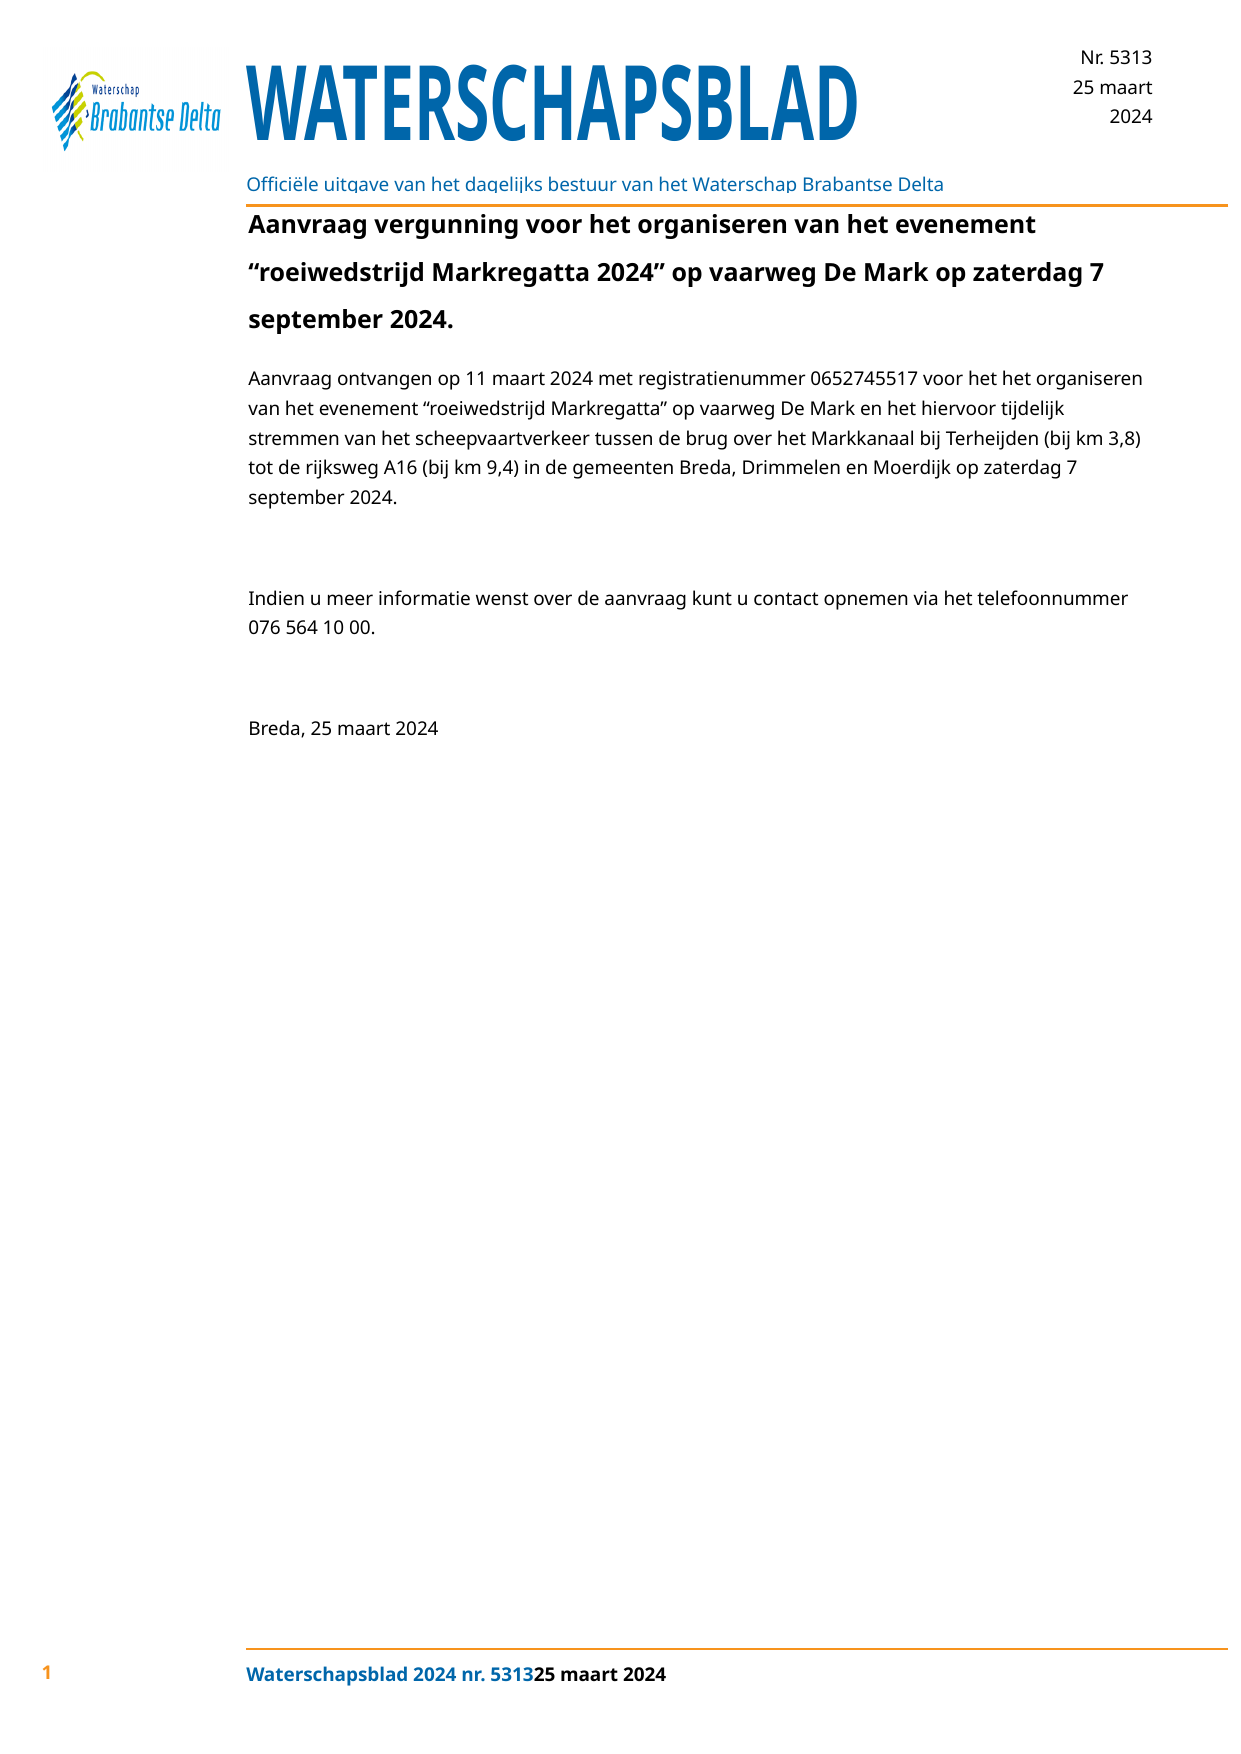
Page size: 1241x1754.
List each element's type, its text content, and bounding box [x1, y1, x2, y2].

text Indien u meer informatie wenst over de aanvraag kunt u contact opnemen via het telefoonnummer 076 564 10 00. [248, 585, 1152, 640]
text Breda, 25 maart 2024 [248, 715, 1152, 741]
picture [41, 47, 231, 172]
text Aanvraag ontvangen op 11 maart 2024 met registratienummer 0652745517 voor het het organiseren van het evenement “roeiwedstrijd Markregatta” op vaarweg De Mark en het hiervoor tijdelijk stremmen van het scheepvaartverkeer tussen de brug over het Markkanaal bij Terheijden (bij km 3,8) tot de rijksweg A16 (bij km 9,4) in de gemeenten Breda, Drimmelen en Moerdijk op zaterdag 7 september 2024. [248, 366, 1152, 509]
text Aanvraag vergunning voor het organiseren van het evenement “roeiwedstrijd Markregatta 2024” op vaarweg De Mark op zaterdag 7 september 2024. [248, 207, 1152, 336]
